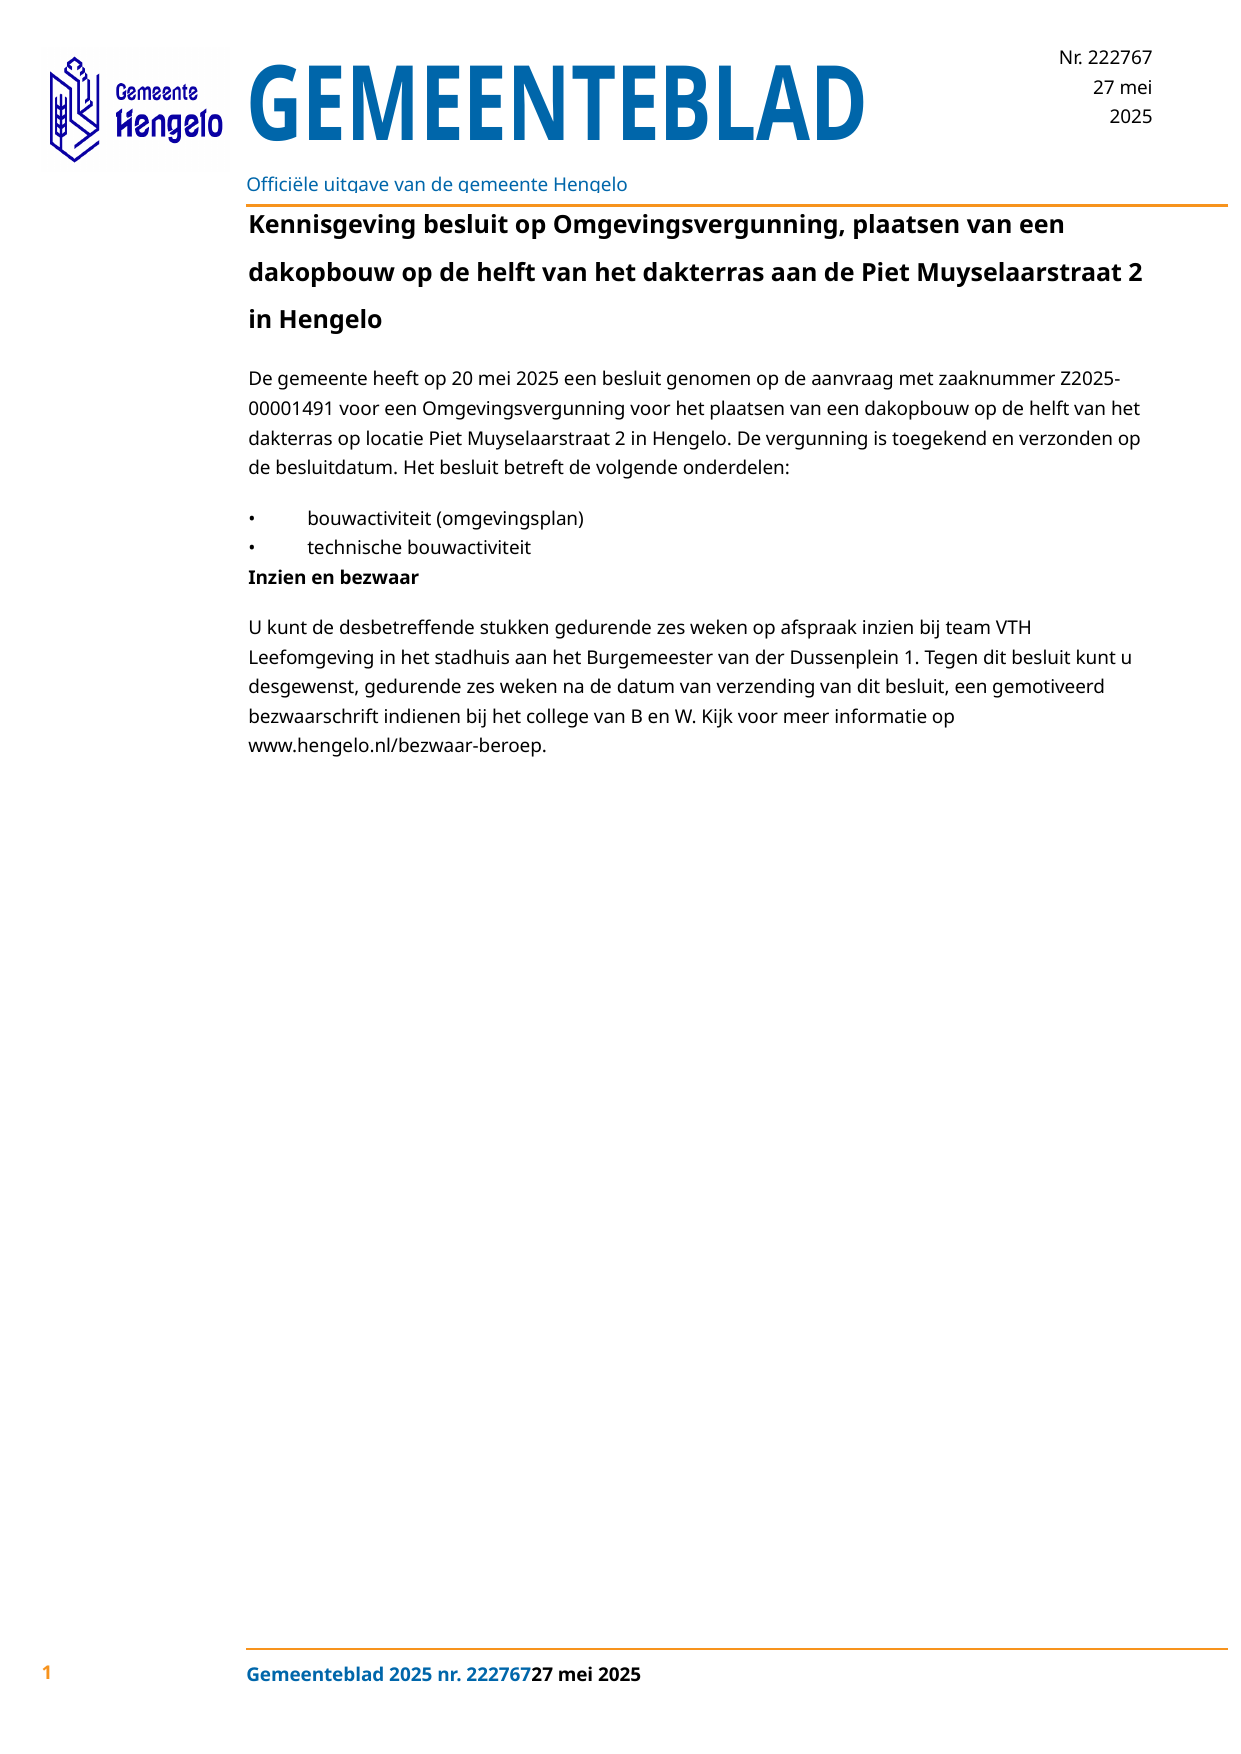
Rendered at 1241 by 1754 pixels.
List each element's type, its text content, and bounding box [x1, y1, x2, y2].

list bouwactiviteit (omgevingsplan) [248, 505, 1152, 530]
picture [41, 47, 231, 172]
text Kennisgeving besluit op Omgevingsvergunning, plaatsen van een dakopbouw op de helft van het dakterras aan de Piet Muyselaarstraat 2 in Hengelo [248, 207, 1152, 336]
text U kunt de desbetreffende stukken gedurende zes weken op afspraak inzien bij team VTH Leefomgeving in het stadhuis aan het Burgemeester van der Dussenplein 1. Tegen dit besluit kunt u desgewenst, gedurende zes weken na de datum van verzending van dit besluit, een gemotiveerd bezwaarschrift indienen bij het college van B en W. Kijk voor meer informatie op www.hengelo.nl/bezwaar-beroep. [248, 614, 1152, 758]
text Inzien en bezwaar [248, 564, 1152, 589]
text De gemeente heeft op 20 mei 2025 een besluit genomen op de aanvraag met zaaknummer Z2025-00001491 voor een Omgevingsvergunning voor het plaatsen van een dakopbouw op de helft van het dakterras op locatie Piet Muyselaarstraat 2 in Hengelo. De vergunning is toegekend en verzonden op de besluitdatum. Het besluit betreft de volgende onderdelen: [248, 366, 1152, 480]
list technische bouwactiviteit [248, 534, 1152, 560]
